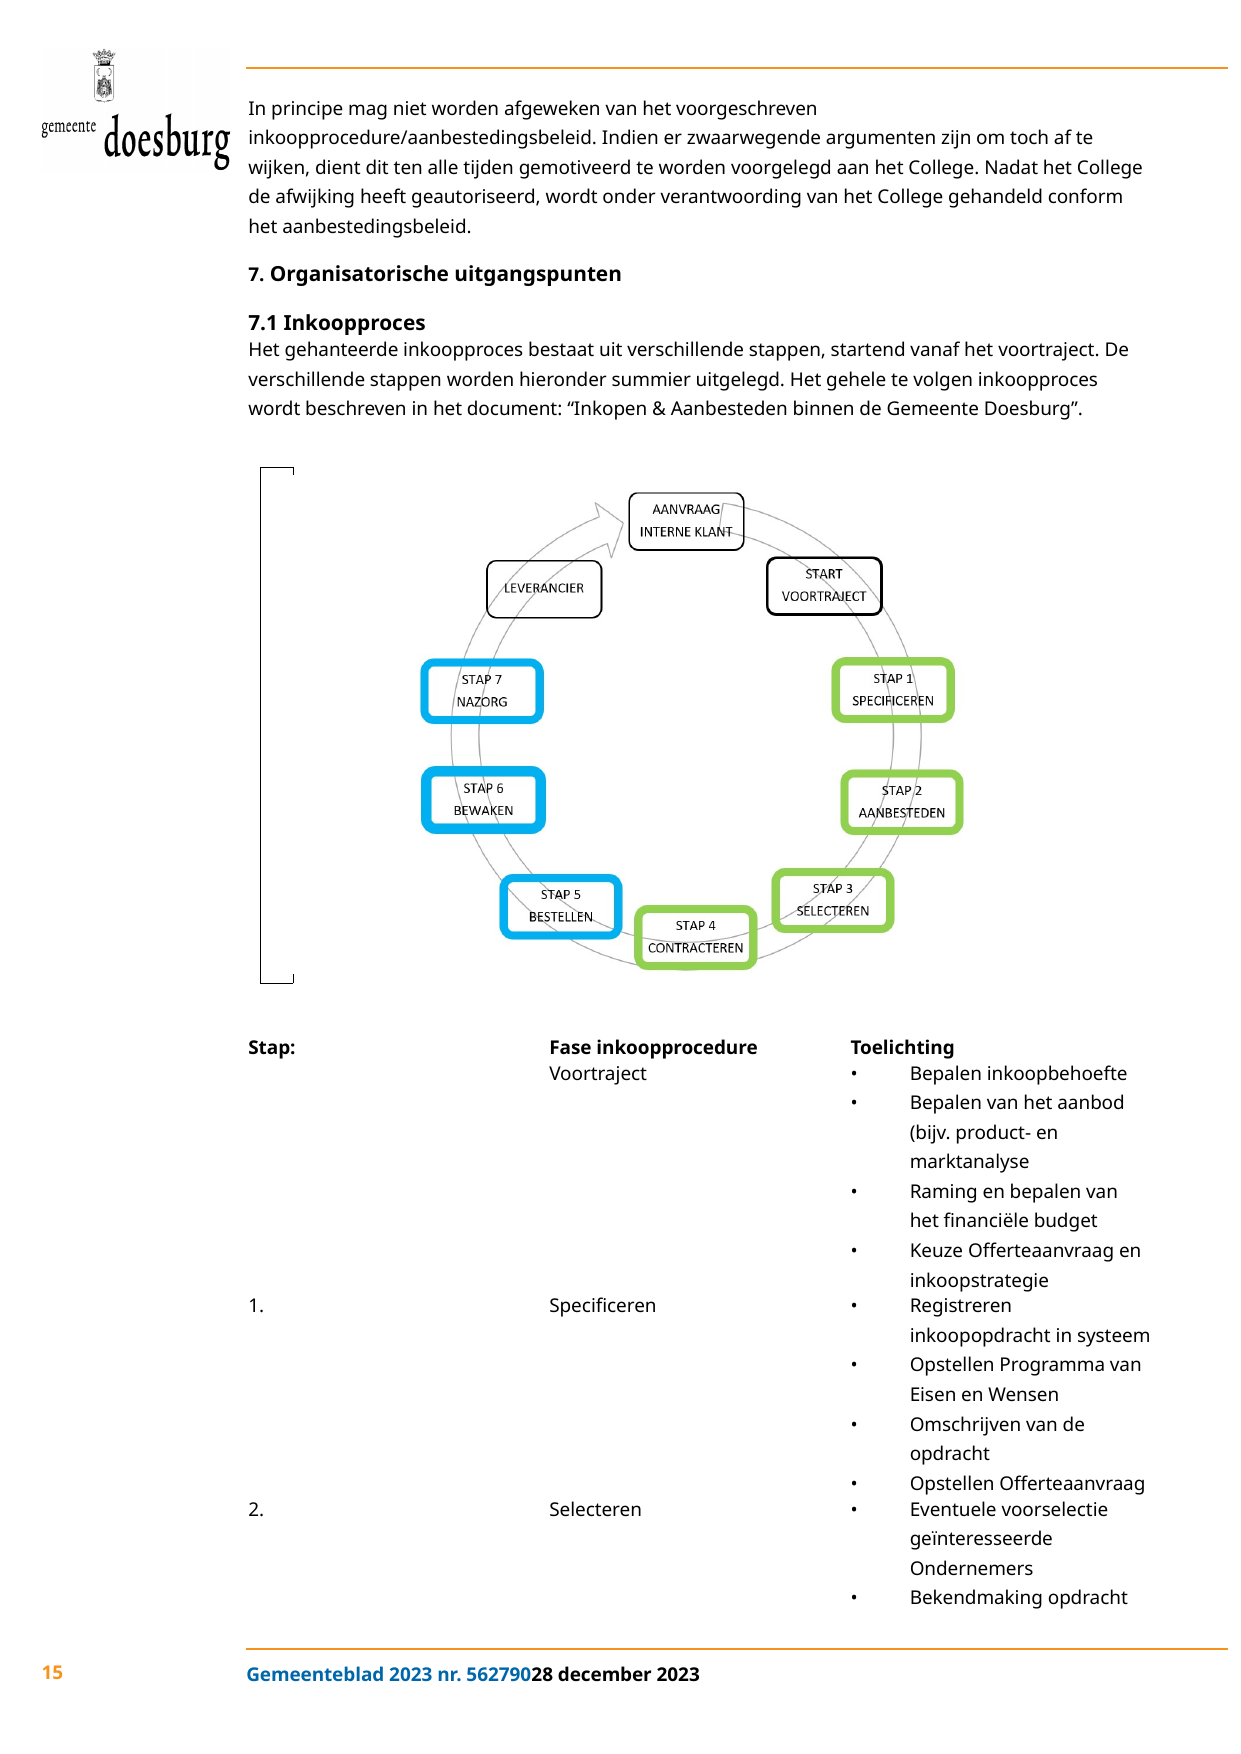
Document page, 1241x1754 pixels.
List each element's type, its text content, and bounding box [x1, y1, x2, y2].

table_cell Eventuele voorselectie geïnteresseerde Ondernemers Bekendmaking opdracht [850, 1496, 1152, 1610]
picture [268, 475, 1173, 974]
table_cell 1. [248, 1293, 549, 1496]
table_cell Specificeren [549, 1293, 850, 1496]
text 7. Organisatorische uitgangspunten [248, 259, 1152, 287]
table_cell Registreren inkoopopdracht in systeem Opstellen Programma van Eisen en Wensen Omschrijven van de opdracht Opstellen Offerteaanvraag [850, 1293, 1152, 1496]
table_header Toelichting [850, 1034, 1152, 1060]
table_cell [248, 1060, 549, 1292]
table_cell Bepalen inkoopbehoefte Bepalen van het aanbod (bijv. product- en marktanalyse Raming en bepalen van het financiële budget Keuze Offerteaanvraag en inkoopstrategie [850, 1060, 1152, 1292]
table_header Fase inkoopprocedure [549, 1034, 850, 1060]
text Het gehanteerde inkoopproces bestaat uit verschillende stappen, startend vanaf het voortraject. De verschillende stappen worden hieronder summier uitgelegd. Het gehele te volgen inkoopproces wordt beschreven in het document: “Inkopen & Aanbesteden binnen de Gemeente Doesburg”. [248, 336, 1152, 421]
table_cell 2. [248, 1496, 549, 1610]
text In principe mag niet worden afgeweken van het voorgeschreven inkoopprocedure/aanbestedingsbeleid. Indien er zwaarwegende argumenten zijn om toch af te wijken, dient dit ten alle tijden gemotiveerd te worden voorgelegd aan het College. Nadat het College de afwijking heeft geautoriseerd, wordt onder verantwoording van het College gehandeld conform het aanbestedingsbeleid. [248, 95, 1152, 239]
picture [41, 47, 231, 172]
text 7.1 Inkoopproces [248, 308, 1152, 336]
table_cell Voortraject [549, 1060, 850, 1292]
table_header Stap: [248, 1034, 549, 1060]
table_cell Selecteren [549, 1496, 850, 1610]
